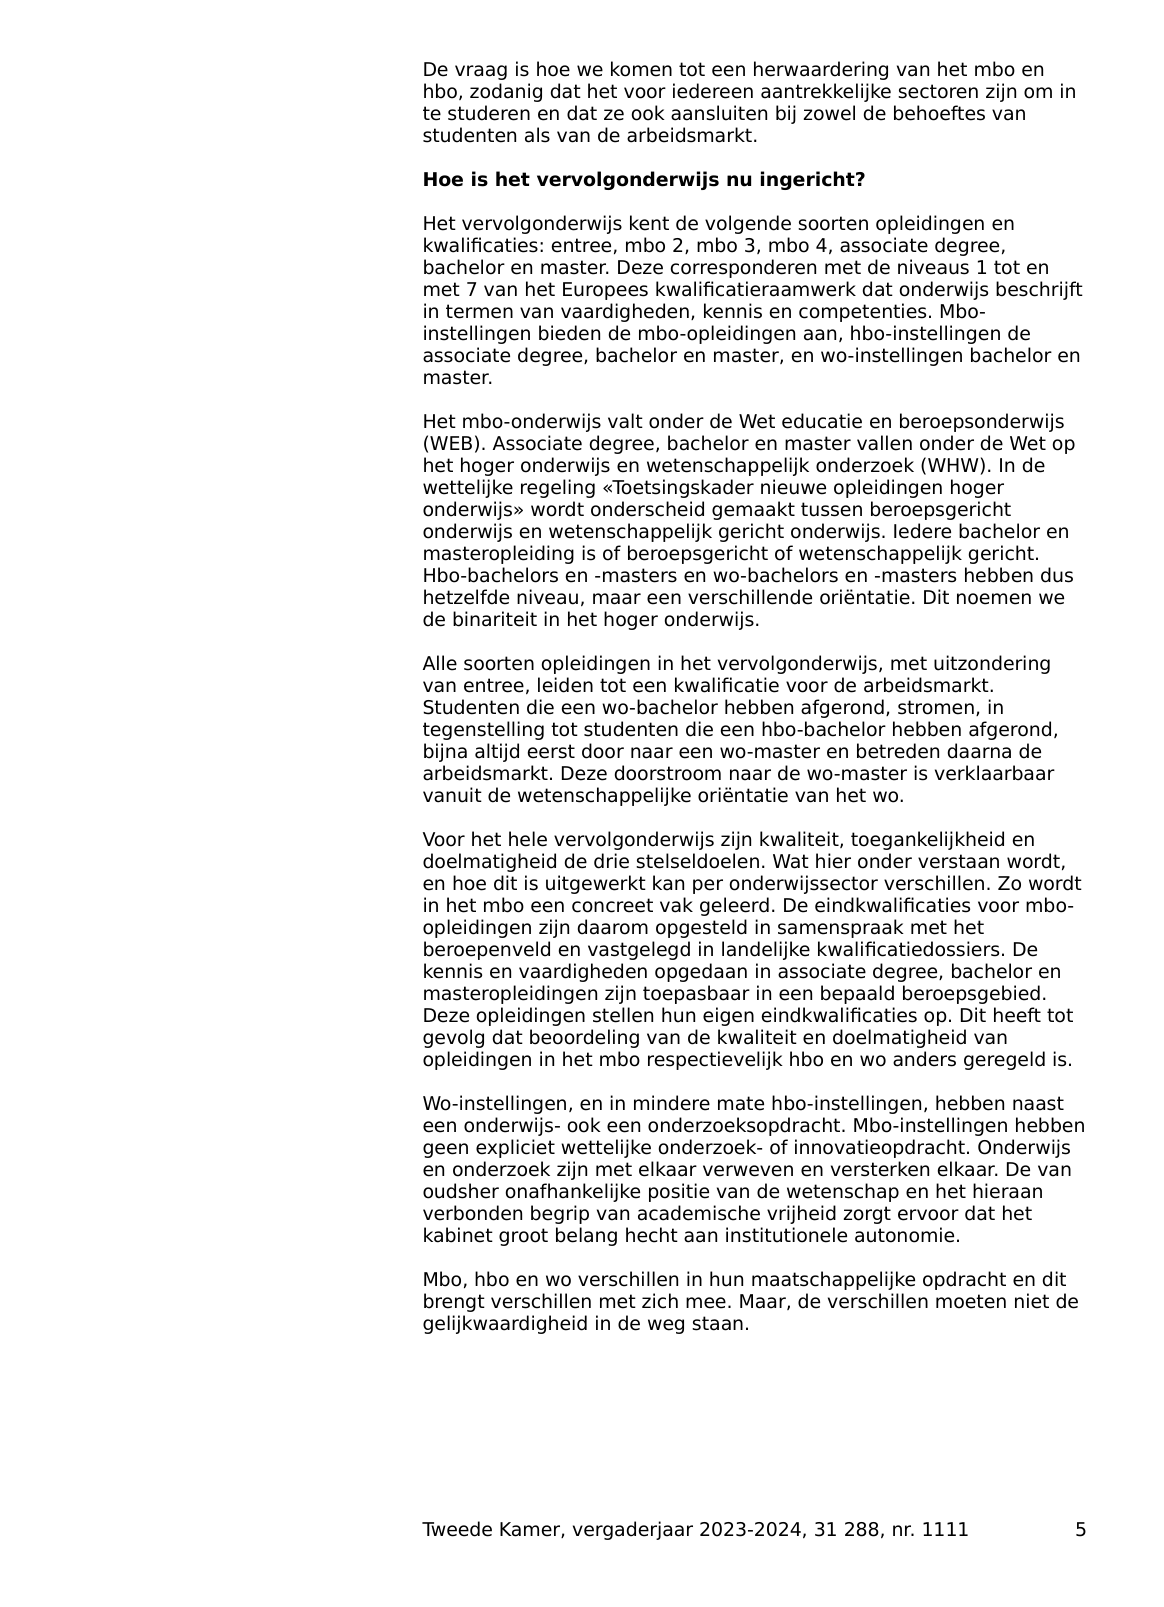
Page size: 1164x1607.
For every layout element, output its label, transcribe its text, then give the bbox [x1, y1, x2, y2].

subtitle Hoe is het vervolgonderwijs nu ingericht? [422, 169, 1087, 191]
text Het mbo-onderwijs valt onder de Wet educatie en beroepsonderwijs (WEB). Associate degree, bachelor en master vallen onder de Wet op het hoger onderwijs en wetenschappelijk onderzoek (WHW). In de wettelijke regeling «Toetsingskader nieuwe opleidingen hoger onderwijs» wordt onderscheid gemaakt tussen beroepsgericht onderwijs en wetenschappelijk gericht onderwijs. Iedere bachelor en masteropleiding is of beroepsgericht of wetenschappelijk gericht. Hbo-bachelors en -masters en wo-bachelors en -masters hebben dus hetzelfde niveau, maar een verschillende oriëntatie. Dit noemen we de binariteit in het hoger onderwijs. [422, 411, 1087, 631]
text Voor het hele vervolgonderwijs zijn kwaliteit, toegankelijkheid en doelmatigheid de drie stelseldoelen. Wat hier onder verstaan wordt, en hoe dit is uitgewerkt kan per onderwijssector verschillen. Zo wordt in het mbo een concreet vak geleerd. De eindkwalificaties voor mbo-opleidingen zijn daarom opgesteld in samenspraak met het beroepenveld en vastgelegd in landelijke kwalificatiedossiers. De kennis en vaardigheden opgedaan in associate degree, bachelor en masteropleidingen zijn toepasbaar in een bepaald beroepsgebied. Deze opleidingen stellen hun eigen eindkwalificaties op. Dit heeft tot gevolg dat beoordeling van de kwaliteit en doelmatigheid van opleidingen in het mbo respectievelijk hbo en wo anders geregeld is. [422, 829, 1087, 1071]
text Alle soorten opleidingen in het vervolgonderwijs, met uitzondering van entree, leiden tot een kwalificatie voor de arbeidsmarkt. Studenten die een wo-bachelor hebben afgerond, stromen, in tegenstelling tot studenten die een hbo-bachelor hebben afgerond, bijna altijd eerst door naar een wo-master en betreden daarna de arbeidsmarkt. Deze doorstroom naar de wo-master is verklaarbaar vanuit de wetenschappelijke oriëntatie van het wo. [422, 653, 1087, 807]
text Wo-instellingen, en in mindere mate hbo-instellingen, hebben naast een onderwijs- ook een onderzoeksopdracht. Mbo-instellingen hebben geen expliciet wettelijke onderzoek- of innovatieopdracht. Onderwijs en onderzoek zijn met elkaar verweven en versterken elkaar. De van oudsher onafhankelijke positie van de wetenschap en het hieraan verbonden begrip van academische vrijheid zorgt ervoor dat het kabinet groot belang hecht aan institutionele autonomie. [422, 1093, 1087, 1247]
text De vraag is hoe we komen tot een herwaardering van het mbo en hbo, zodanig dat het voor iedereen aantrekkelijke sectoren zijn om in te studeren en dat ze ook aansluiten bij zowel de behoeftes van studenten als van de arbeidsmarkt. [422, 59, 1087, 147]
text Het vervolgonderwijs kent de volgende soorten opleidingen en kwalificaties: entree, mbo 2, mbo 3, mbo 4, associate degree, bachelor en master. Deze corresponderen met de niveaus 1 tot en met 7 van het Europees kwalificatieraamwerk dat onderwijs beschrijft in termen van vaardigheden, kennis en competenties. Mbo-instellingen bieden de mbo-opleidingen aan, hbo-instellingen de associate degree, bachelor en master, en wo-instellingen bachelor en master. [422, 213, 1087, 389]
text Mbo, hbo en wo verschillen in hun maatschappelijke opdracht en dit brengt verschillen met zich mee. Maar, de verschillen moeten niet de gelijkwaardigheid in de weg staan. [422, 1269, 1087, 1335]
